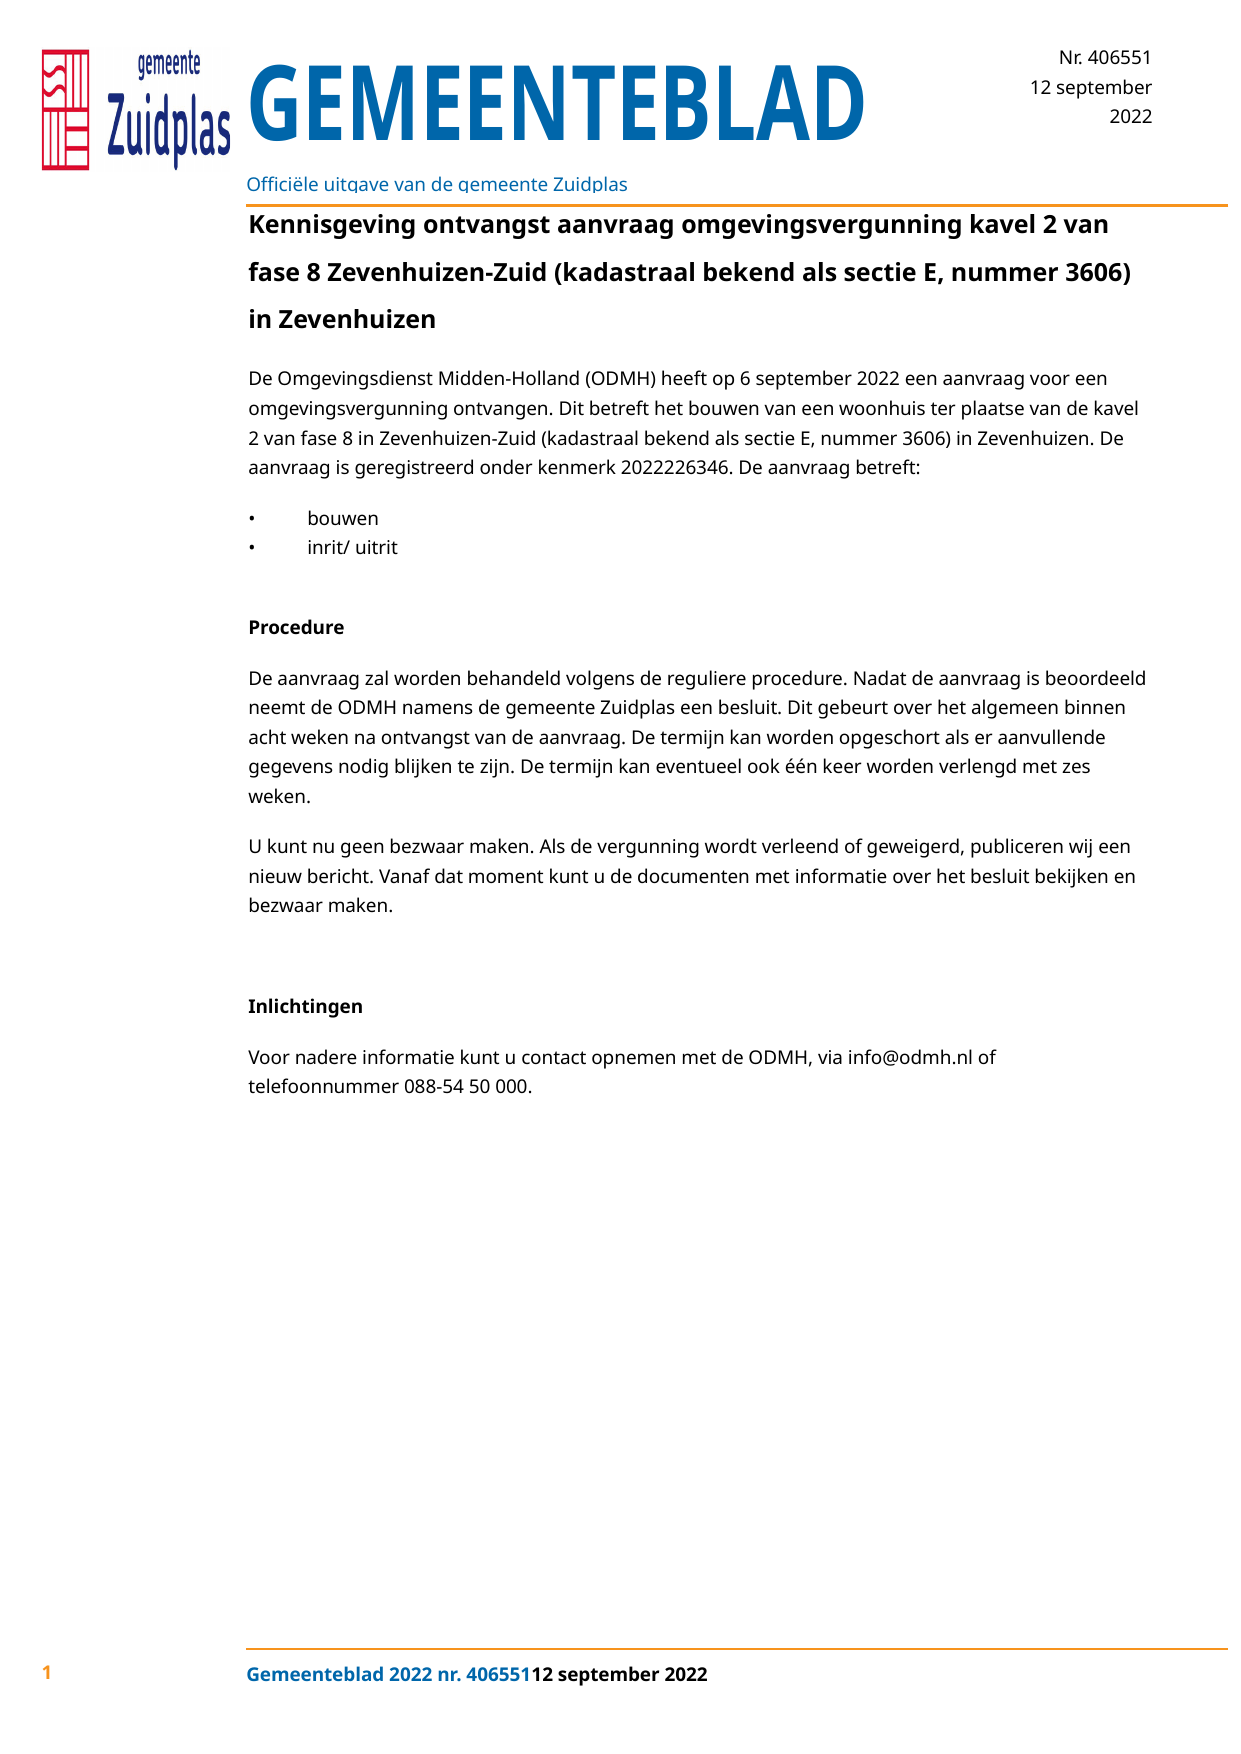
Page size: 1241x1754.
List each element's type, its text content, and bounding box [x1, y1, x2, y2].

list bouwen [248, 505, 1152, 530]
picture [41, 47, 231, 172]
text Voor nadere informatie kunt u contact opnemen met de ODMH, via info@odmh.nl of telefoonnummer 088-54 50 000. [248, 1044, 1152, 1099]
text De Omgevingsdienst Midden-Holland (ODMH) heeft op 6 september 2022 een aanvraag voor een omgevingsvergunning ontvangen. Dit betreft het bouwen van een woonhuis ter plaatse van de kavel 2 van fase 8 in Zevenhuizen-Zuid (kadastraal bekend als sectie E, nummer 3606) in Zevenhuizen. De aanvraag is geregistreerd onder kenmerk 2022226346. De aanvraag betreft: [248, 366, 1152, 480]
list inrit/ uitrit [248, 534, 1152, 560]
text U kunt nu geen bezwaar maken. Als de vergunning wordt verleend of geweigerd, publiceren wij een nieuw bericht. Vanaf dat moment kunt u de documenten met informatie over het besluit bekijken en bezwaar maken. [248, 833, 1152, 918]
text Kennisgeving ontvangst aanvraag omgevingsvergunning kavel 2 van fase 8 Zevenhuizen-Zuid (kadastraal bekend als sectie E, nummer 3606) in Zevenhuizen [248, 207, 1152, 336]
text De aanvraag zal worden behandeld volgens de reguliere procedure. Nadat de aanvraag is beoordeeld neemt de ODMH namens de gemeente Zuidplas een besluit. Dit gebeurt over het algemeen binnen acht weken na ontvangst van de aanvraag. De termijn kan worden opgeschort als er aanvullende gegevens nodig blijken te zijn. De termijn kan eventueel ook één keer worden verlengd met zes weken. [248, 665, 1152, 809]
text Procedure [248, 614, 1152, 640]
text Inlichtingen [248, 993, 1152, 1019]
